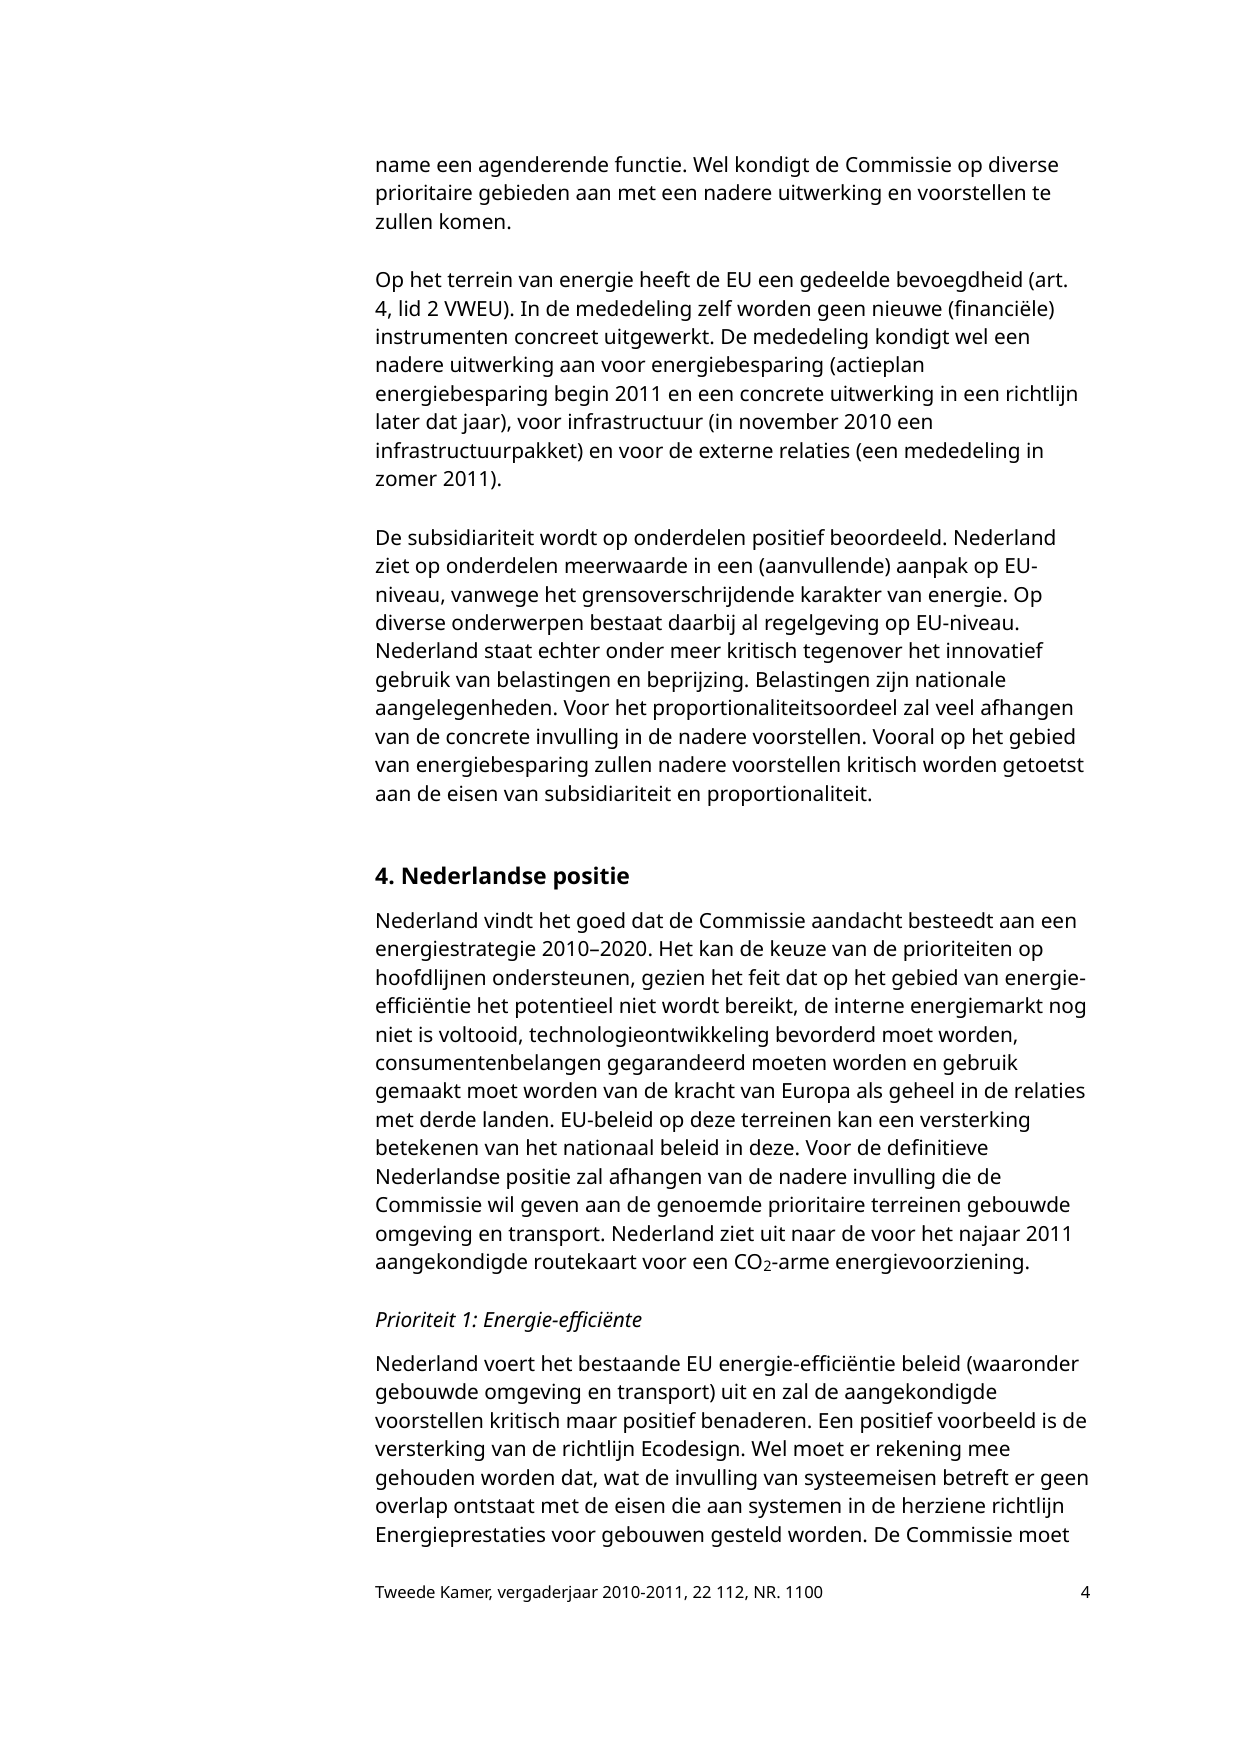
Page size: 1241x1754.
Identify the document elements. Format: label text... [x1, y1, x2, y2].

text Prioriteit 1: Energie-efficiënte [375, 1306, 1090, 1334]
text Nederland voert het bestaande EU energie-efficiëntie beleid (waaronder gebouwde omgeving en transport) uit en zal de aangekondigde voorstellen kritisch maar positief benaderen. Een positief voorbeeld is de versterking van de richtlijn Ecodesign. Wel moet er rekening mee gehouden worden dat, wat de invulling van systeemeisen betreft er geen overlap ontstaat met de eisen die aan systemen in de herziene richtlijn Energieprestaties voor gebouwen gesteld worden. De Commissie moet [375, 1349, 1090, 1548]
text name een agenderende functie. Wel kondigt de Commissie op diverse prioritaire gebieden aan met een nadere uitwerking en voorstellen te zullen komen. [375, 150, 1090, 235]
subtitle 4. Nederlandse positie [375, 860, 1090, 891]
text Op het terrein van energie heeft de EU een gedeelde bevoegdheid (art. 4, lid 2 VWEU). In de mededeling zelf worden geen nieuwe (financiële) instrumenten concreet uitgewerkt. De mededeling kondigt wel een nadere uitwerking aan voor energiebesparing (actieplan energiebesparing begin 2011 en een concrete uitwerking in een richtlijn later dat jaar), voor infrastructuur (in november 2010 een infrastructuurpakket) en voor de externe relaties (een mededeling in zomer 2011). [375, 265, 1090, 493]
text Nederland vindt het goed dat de Commissie aandacht besteedt aan een energiestrategie 2010–2020. Het kan de keuze van de prioriteiten op hoofdlijnen ondersteunen, gezien het feit dat op het gebied van energie-efficiëntie het potentieel niet wordt bereikt, de interne energiemarkt nog niet is voltooid, technologieontwikkeling bevorderd moet worden, consumentenbelangen gegarandeerd moeten worden en gebruik gemaakt moet worden van de kracht van Europa als geheel in de relaties met derde landen. EU-beleid op deze terreinen kan een versterking betekenen van het nationaal beleid in deze. Voor de definitieve Nederlandse positie zal afhangen van de nadere invulling die de Commissie wil geven aan de genoemde prioritaire terreinen gebouwde omgeving en transport. Nederland ziet uit naar de voor het najaar 2011 aangekondigde routekaart voor een CO2-arme energievoorziening. [375, 906, 1090, 1276]
text De subsidiariteit wordt op onderdelen positief beoordeeld. Nederland ziet op onderdelen meerwaarde in een (aanvullende) aanpak op EU-niveau, vanwege het grensoverschrijdende karakter van energie. Op diverse onderwerpen bestaat daarbij al regelgeving op EU-niveau. Nederland staat echter onder meer kritisch tegenover het innovatief gebruik van belastingen en beprijzing. Belastingen zijn nationale aangelegenheden. Voor het proportionaliteitsoordeel zal veel afhangen van de concrete invulling in de nadere voorstellen. Vooral op het gebied van energiebesparing zullen nadere voorstellen kritisch worden getoetst aan de eisen van subsidiariteit en proportionaliteit. [375, 523, 1090, 807]
